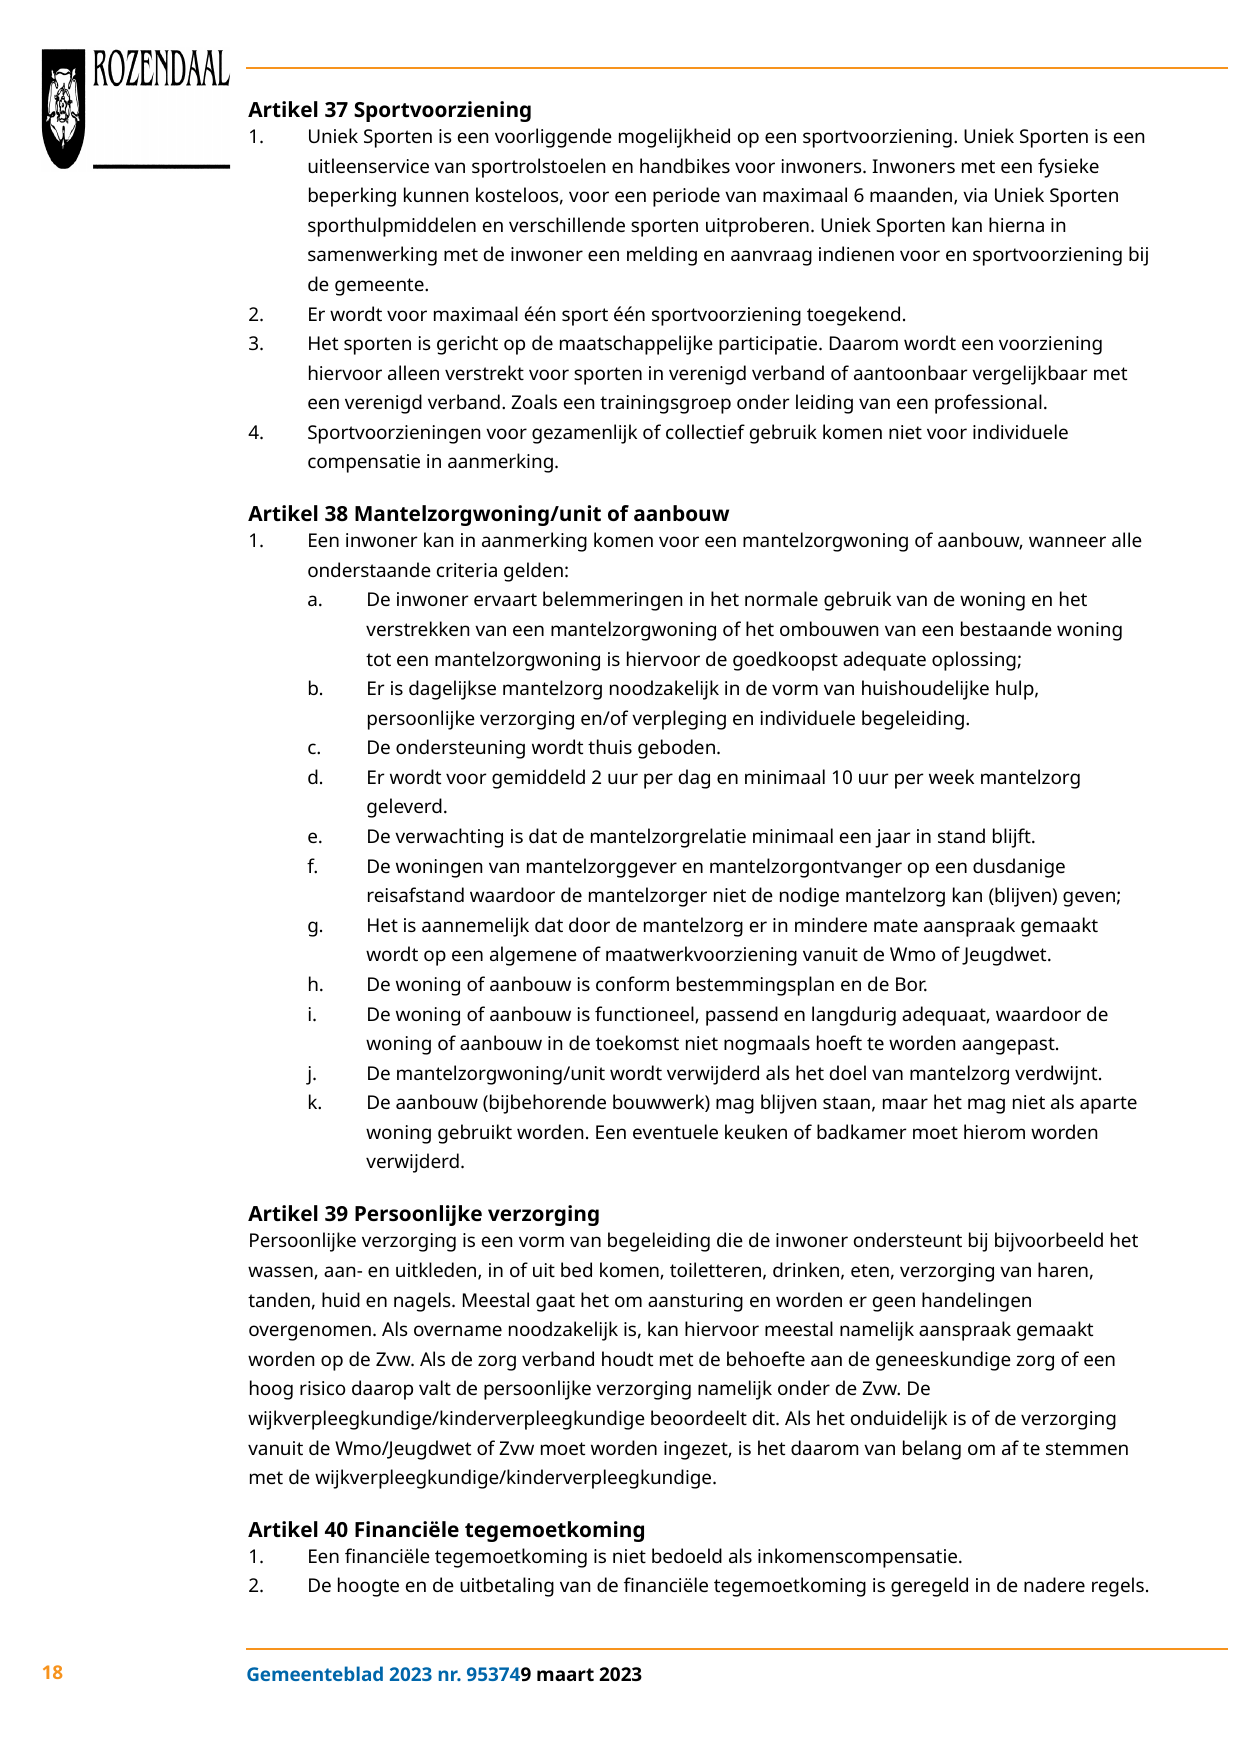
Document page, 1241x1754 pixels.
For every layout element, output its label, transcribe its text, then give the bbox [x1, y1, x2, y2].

list Een financiële tegemoetkoming is niet bedoeld als inkomenscompensatie. [248, 1543, 1152, 1569]
list De verwachting is dat de mantelzorgrelatie minimaal een jaar in stand blijft. [307, 823, 1152, 849]
list Er wordt voor maximaal één sport één sportvoorziening toegekend. [248, 301, 1152, 326]
list Sportvoorzieningen voor gezamenlijk of collectief gebruik komen niet voor individuele compensatie in aanmerking. [248, 419, 1152, 474]
list Het is aannemelijk dat door de mantelzorg er in mindere mate aanspraak gemaakt wordt op een algemene of maatwerkvoorziening vanuit de Wmo of Jeugdwet. [307, 912, 1152, 967]
list Uniek Sporten is een voorliggende mogelijkheid op een sportvoorziening. Uniek Sporten is een uitleenservice van sportrolstoelen en handbikes voor inwoners. Inwoners met een fysieke beperking kunnen kosteloos, voor een periode van maximaal 6 maanden, via Uniek Sporten sporthulpmiddelen en verschillende sporten uitproberen. Uniek Sporten kan hierna in samenwerking met de inwoner een melding en aanvraag indienen voor en sportvoorziening bij de gemeente. [248, 123, 1152, 297]
text Artikel 40 Financiële tegemoetkoming [248, 1515, 1152, 1543]
list De ondersteuning wordt thuis geboden. [307, 734, 1152, 760]
text Artikel 37 Sportvoorziening [248, 95, 1152, 123]
list De aanbouw (bijbehorende bouwwerk) mag blijven staan, maar het mag niet als aparte woning gebruikt worden. Een eventuele keuken of badkamer moet hierom worden verwijderd. [307, 1089, 1152, 1174]
text Persoonlijke verzorging is een vorm van begeleiding die de inwoner ondersteunt bij bijvoorbeeld het wassen, aan- en uitkleden, in of uit bed komen, toiletteren, drinken, eten, verzorging van haren, tanden, huid en nagels. Meestal gaat het om aansturing en worden er geen handelingen overgenomen. Als overname noodzakelijk is, kan hiervoor meestal namelijk aanspraak gemaakt worden op de Zvw. Als de zorg verband houdt met de behoefte aan de geneeskundige zorg of een hoog risico daarop valt de persoonlijke verzorging namelijk onder de Zvw. De wijkverpleegkundige/kinderverpleegkundige beoordeelt dit. Als het onduidelijk is of de verzorging vanuit de Wmo/Jeugdwet of Zvw moet worden ingezet, is het daarom van belang om af te stemmen met de wijkverpleegkundige/kinderverpleegkundige. [248, 1228, 1152, 1490]
text Artikel 38 Mantelzorgwoning/unit of aanbouw [248, 499, 1152, 527]
picture [41, 47, 231, 172]
list De woningen van mantelzorggever en mantelzorgontvanger op een dusdanige reisafstand waardoor de mantelzorger niet de nodige mantelzorg kan (blijven) geven; [307, 853, 1152, 908]
text Artikel 39 Persoonlijke verzorging [248, 1199, 1152, 1228]
list De hoogte en de uitbetaling van de financiële tegemoetkoming is geregeld in de nadere regels. [248, 1573, 1152, 1598]
list De mantelzorgwoning/unit wordt verwijderd als het doel van mantelzorg verdwijnt. [307, 1060, 1152, 1086]
list De woning of aanbouw is functioneel, passend en langdurig adequaat, waardoor de woning of aanbouw in de toekomst niet nogmaals hoeft te worden aangepast. [307, 1001, 1152, 1056]
list De inwoner ervaart belemmeringen in het normale gebruik van de woning en het verstrekken van een mantelzorgwoning of het ombouwen van een bestaande woning tot een mantelzorgwoning is hiervoor de goedkoopst adequate oplossing; [307, 587, 1152, 672]
list Het sporten is gericht op de maatschappelijke participatie. Daarom wordt een voorziening hiervoor alleen verstrekt voor sporten in verenigd verband of aantoonbaar vergelijkbaar met een verenigd verband. Zoals een trainingsgroep onder leiding van een professional. [248, 330, 1152, 415]
list Er wordt voor gemiddeld 2 uur per dag en minimaal 10 uur per week mantelzorg geleverd. [307, 764, 1152, 819]
list De woning of aanbouw is conform bestemmingsplan en de Bor. [307, 971, 1152, 997]
list Een inwoner kan in aanmerking komen voor een mantelzorgwoning of aanbouw, wanneer alle onderstaande criteria gelden: [248, 527, 1152, 583]
list Er is dagelijkse mantelzorg noodzakelijk in de vorm van huishoudelijke hulp, persoonlijke verzorging en/of verpleging en individuele begeleiding. [307, 675, 1152, 731]
